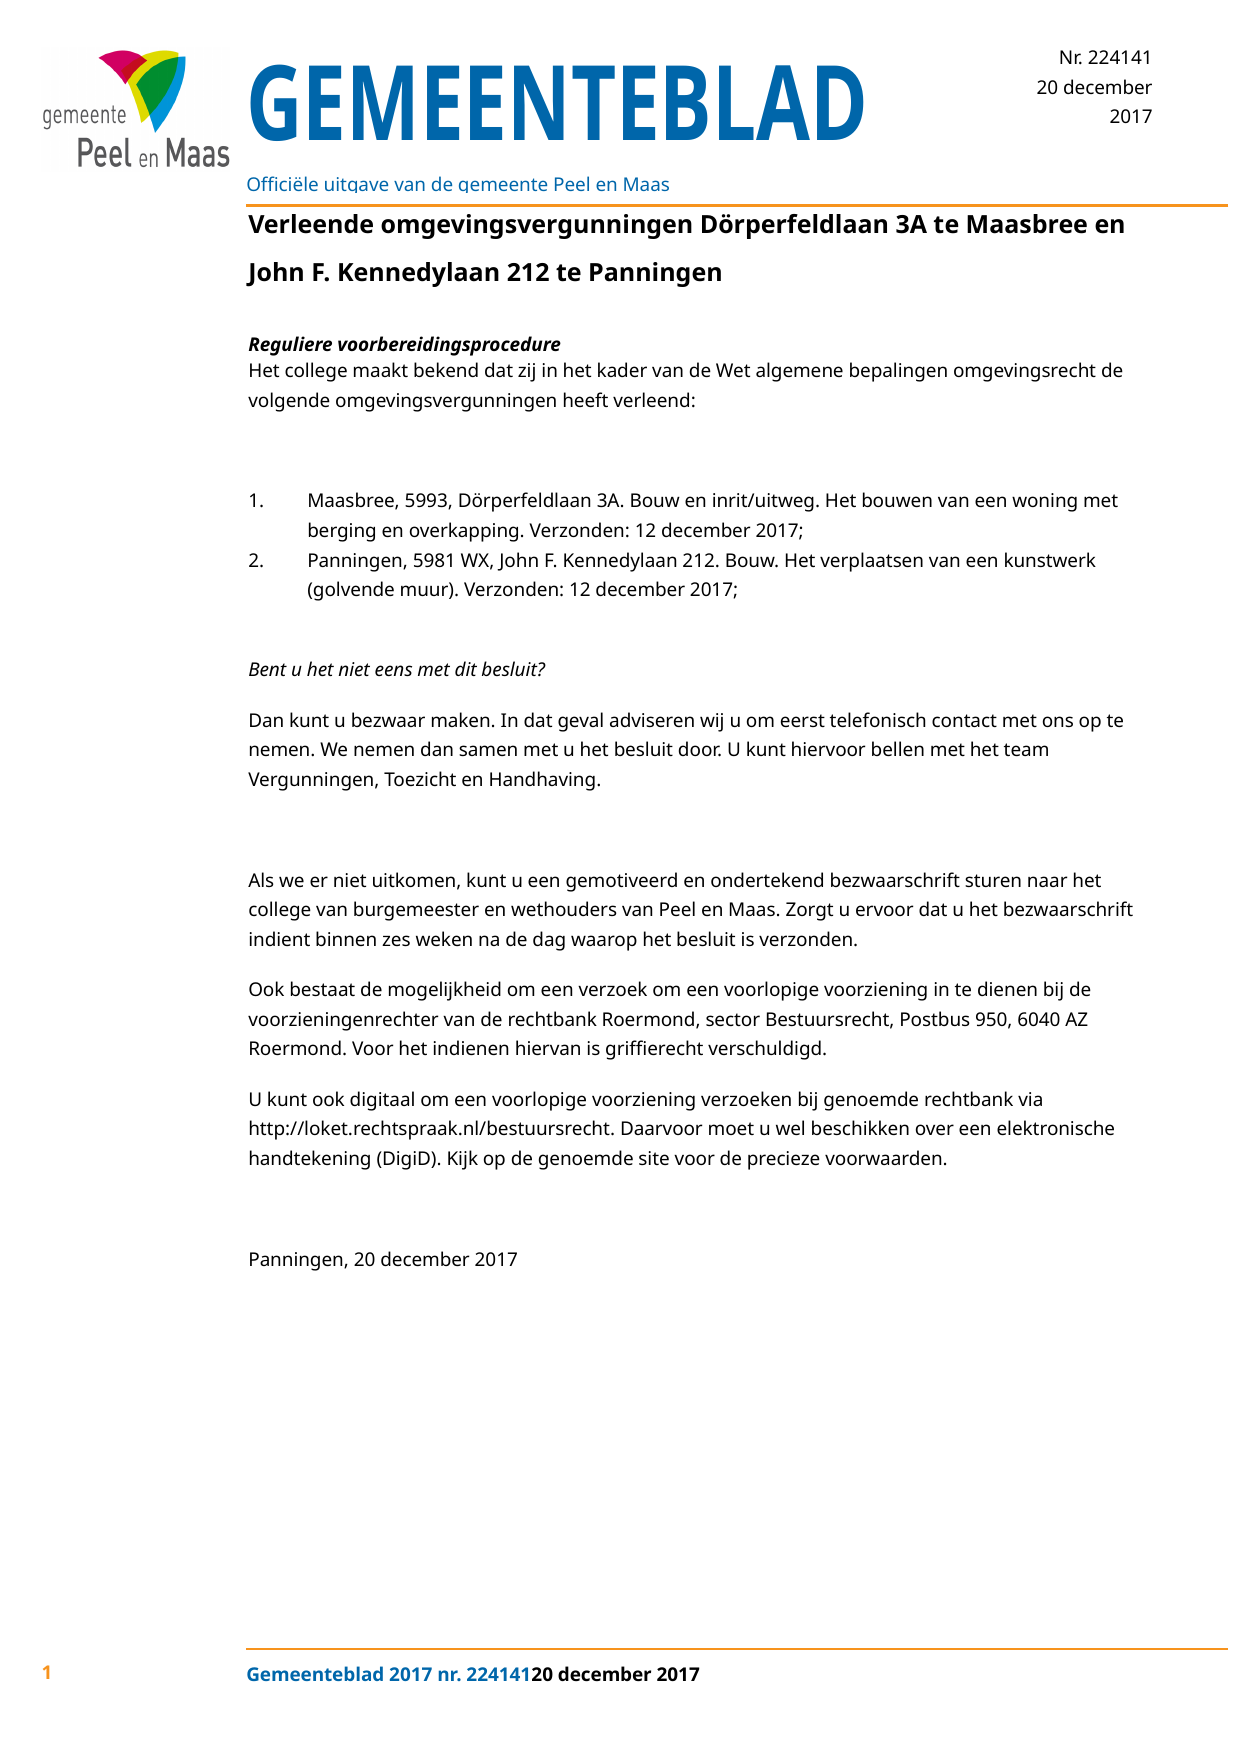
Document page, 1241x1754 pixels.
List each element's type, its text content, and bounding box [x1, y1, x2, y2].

text U kunt ook digitaal om een voorlopige voorziening verzoeken bij genoemde rechtbank via http://loket.rechtspraak.nl/bestuursrecht. Daarvoor moet u wel beschikken over een elektronische handtekening (DigiD). Kijk op de genoemde site voor de precieze voorwaarden. [248, 1086, 1152, 1171]
list Maasbree, 5993, Dörperfeldlaan 3A. Bouw en inrit/uitweg. Het bouwen van een woning met berging en overkapping. Verzonden: 12 december 2017; [248, 488, 1152, 543]
list Panningen, 5981 WX, John F. Kennedylaan 212. Bouw. Het verplaatsen van een kunstwerk (golvende muur). Verzonden: 12 december 2017; [248, 547, 1152, 602]
text Reguliere voorbereidingsprocedure [248, 331, 1152, 357]
picture [41, 47, 231, 172]
text Verleende omgevingsvergunningen Dörperfeldlaan 3A te Maasbree en John F. Kennedylaan 212 te Panningen [248, 207, 1152, 288]
text Ook bestaat de mogelijkheid om een verzoek om een voorlopige voorziening in te dienen bij de voorzieningenrechter van de rechtbank Roermond, sector Bestuursrecht, Postbus 950, 6040 AZ Roermond. Voor het indienen hiervan is griffierecht verschuldigd. [248, 976, 1152, 1061]
text Het college maakt bekend dat zij in het kader van de Wet algemene bepalingen omgevingsrecht de volgende omgevingsvergunningen heeft verleend: [248, 357, 1152, 412]
text Dan kunt u bezwaar maken. In dat geval adviseren wij u om eerst telefonisch contact met ons op te nemen. We nemen dan samen met u het besluit door. U kunt hiervoor bellen met het team Vergunningen, Toezicht en Handhaving. [248, 707, 1152, 792]
text Panningen, 20 december 2017 [248, 1246, 1152, 1272]
text Als we er niet uitkomen, kunt u een gemotiveerd en ondertekend bezwaarschrift sturen naar het college van burgemeester en wethouders van Peel en Maas. Zorgt u ervoor dat u het bezwaarschrift indient binnen zes weken na de dag waarop het besluit is verzonden. [248, 867, 1152, 952]
text Bent u het niet eens met dit besluit? [248, 656, 1152, 682]
